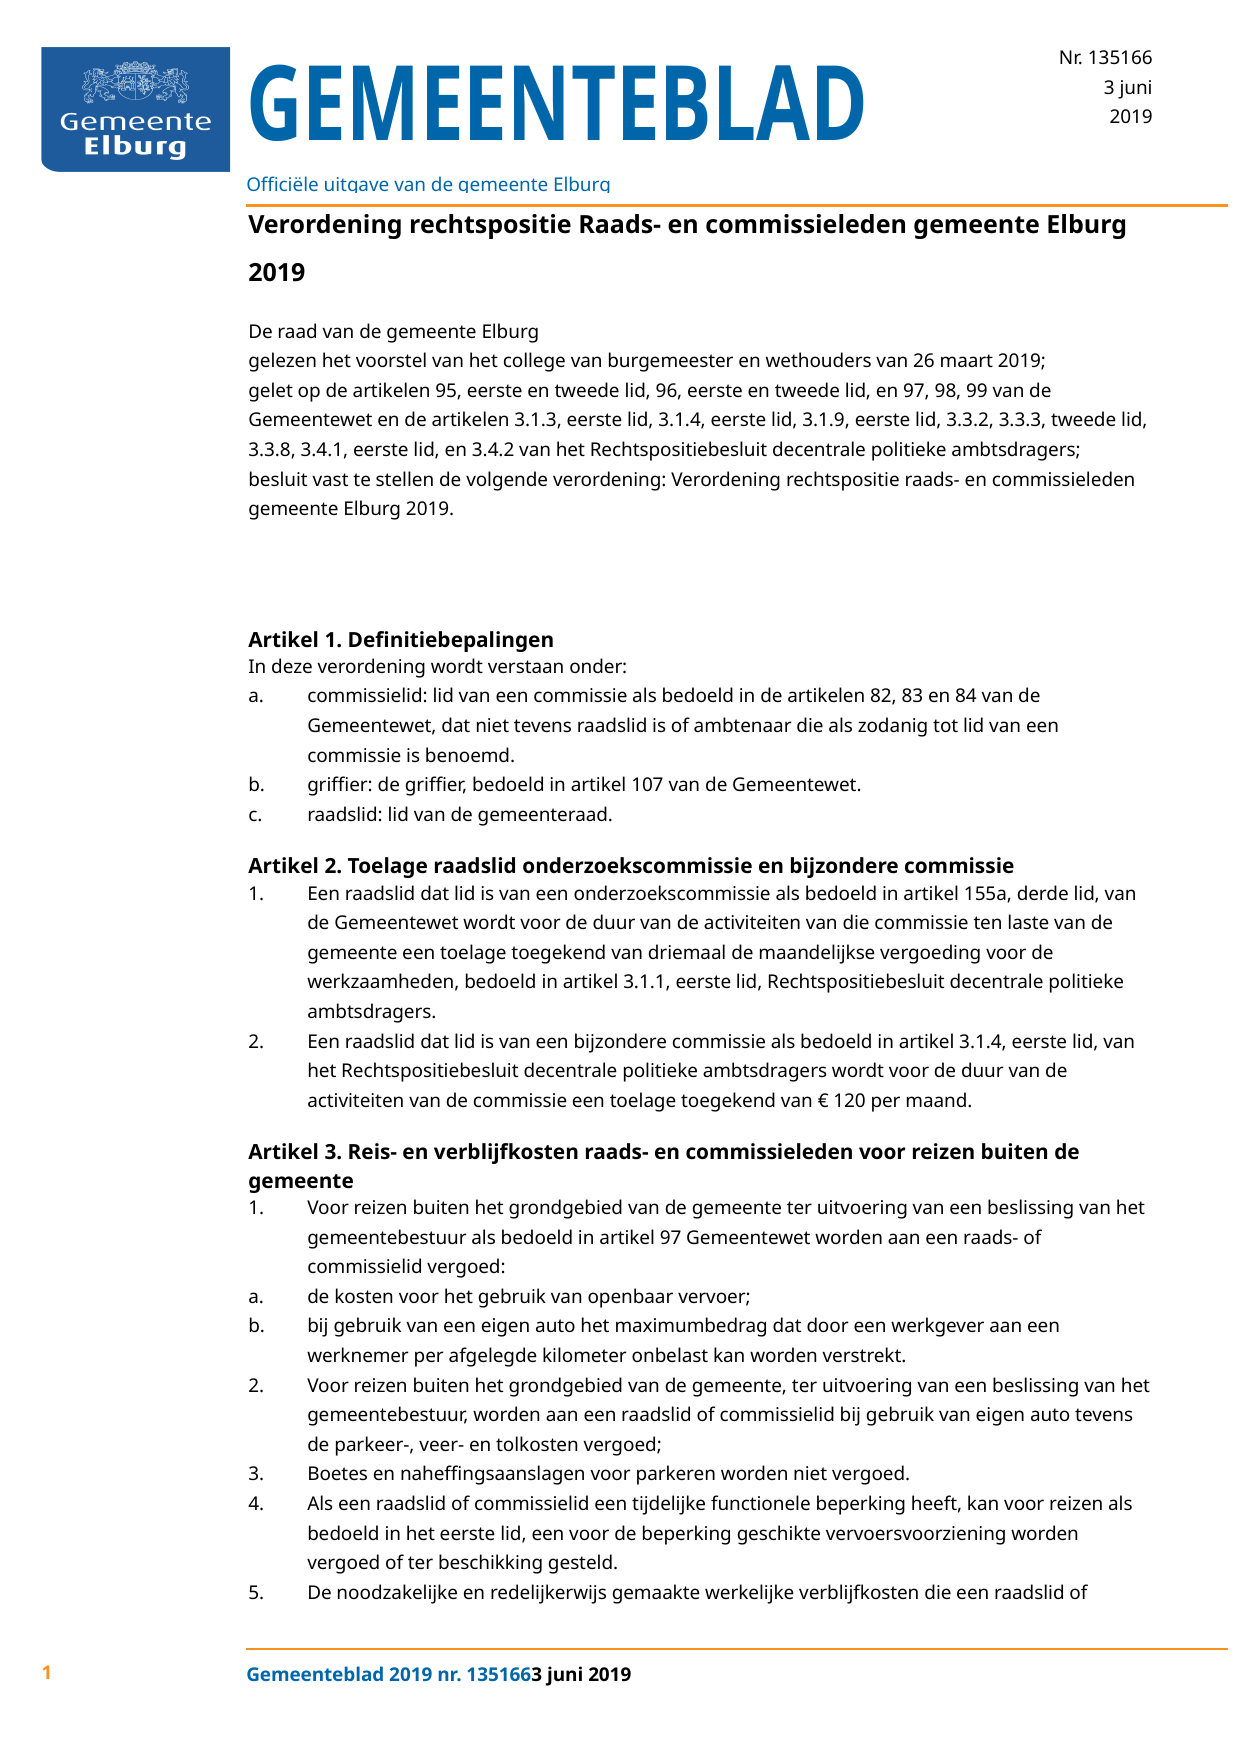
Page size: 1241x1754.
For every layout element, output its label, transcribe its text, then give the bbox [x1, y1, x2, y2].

list de kosten voor het gebruik van openbaar vervoer; [248, 1283, 1152, 1309]
list Voor reizen buiten het grondgebied van de gemeente, ter uitvoering van een beslissing van het gemeentebestuur, worden aan een raadslid of commissielid bij gebruik van eigen auto tevens de parkeer-, veer- en tolkosten vergoed; [248, 1372, 1152, 1457]
text gelet op de artikelen 95, eerste en tweede lid, 96, eerste en tweede lid, en 97, 98, 99 van de Gemeentewet en de artikelen 3.1.3, eerste lid, 3.1.4, eerste lid, 3.1.9, eerste lid, 3.3.2, 3.3.3, tweede lid, 3.3.8, 3.4.1, eerste lid, en 3.4.2 van het Rechtspositiebesluit decentrale politieke ambtsdragers; [248, 377, 1152, 462]
list Voor reizen buiten het grondgebied van de gemeente ter uitvoering van een beslissing van het gemeentebestuur als bedoeld in artikel 97 Gemeentewet worden aan een raads- of commissielid vergoed: [248, 1194, 1152, 1279]
text Verordening rechtspositie Raads- en commissieleden gemeente Elburg 2019 [248, 207, 1152, 288]
list griffier: de griffier, bedoeld in artikel 107 van de Gemeentewet. [248, 771, 1152, 797]
picture [41, 47, 231, 172]
text Artikel 2. Toelage raadslid onderzoekscommissie en bijzondere commissie [248, 851, 1152, 880]
list bij gebruik van een eigen auto het maximumbedrag dat door een werkgever aan een werknemer per afgelegde kilometer onbelast kan worden verstrekt. [248, 1313, 1152, 1368]
text Artikel 1. Definitiebepalingen [248, 625, 1152, 653]
list Een raadslid dat lid is van een onderzoekscommissie als bedoeld in artikel 155a, derde lid, van de Gemeentewet wordt voor de duur van de activiteiten van die commissie ten laste van de gemeente een toelage toegekend van driemaal de maandelijkse vergoeding voor de werkzaamheden, bedoeld in artikel 3.1.1, eerste lid, Rechtspositiebesluit decentrale politieke ambtsdragers. [248, 880, 1152, 1024]
list commissielid: lid van een commissie als bedoeld in de artikelen 82, 83 en 84 van de Gemeentewet, dat niet tevens raadslid is of ambtenaar die als zodanig tot lid van een commissie is benoemd. [248, 683, 1152, 768]
text De raad van de gemeente Elburg [248, 318, 1152, 344]
text Artikel 3. Reis- en verblijfkosten raads- en commissieleden voor reizen buiten de gemeente [248, 1137, 1152, 1194]
list Als een raadslid of commissielid een tijdelijke functionele beperking heeft, kan voor reizen als bedoeld in het eerste lid, een voor de beperking geschikte vervoersvoorziening worden vergoed of ter beschikking gesteld. [248, 1490, 1152, 1575]
text In deze verordening wordt verstaan onder: [248, 653, 1152, 679]
text gelezen het voorstel van het college van burgemeester en wethouders van 26 maart 2019; [248, 347, 1152, 373]
text besluit vast te stellen de volgende verordening: Verordening rechtspositie raads- en commissieleden gemeente Elburg 2019. [248, 466, 1152, 521]
list raadslid: lid van de gemeenteraad. [248, 801, 1152, 827]
list Boetes en naheffingsaanslagen voor parkeren worden niet vergoed. [248, 1461, 1152, 1486]
list Een raadslid dat lid is van een bijzondere commissie als bedoeld in artikel 3.1.4, eerste lid, van het Rechtspositiebesluit decentrale politieke ambtsdragers wordt voor de duur van de activiteiten van de commissie een toelage toegekend van € 120 per maand. [248, 1028, 1152, 1113]
list De noodzakelijke en redelijkerwijs gemaakte werkelijke verblijfkosten die een raadslid of [248, 1579, 1152, 1604]
